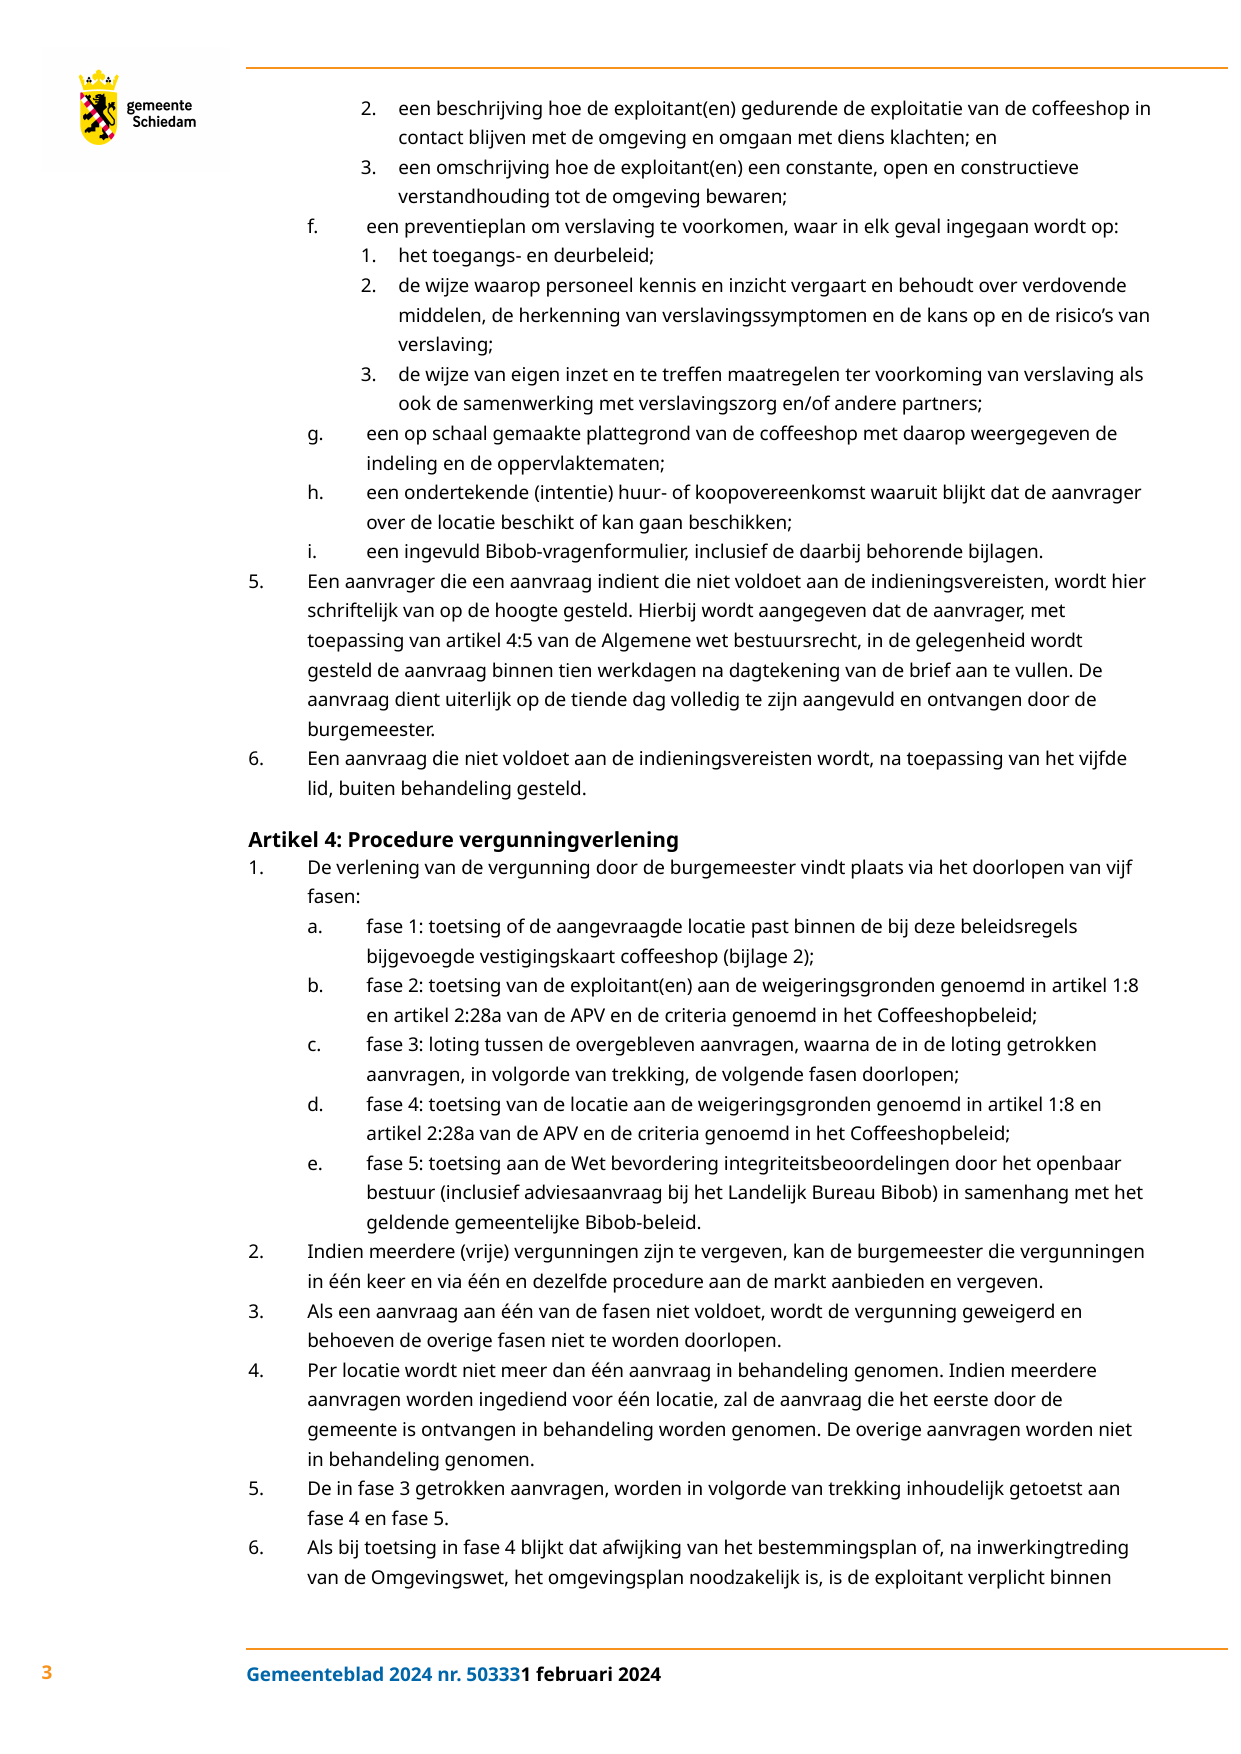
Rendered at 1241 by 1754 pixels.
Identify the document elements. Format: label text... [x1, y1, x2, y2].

list Een aanvraag die niet voldoet aan de indieningsvereisten wordt, na toepassing van het vijfde lid, buiten behandeling gesteld. [248, 746, 1152, 801]
list De in fase 3 getrokken aanvragen, worden in volgorde van trekking inhoudelijk getoetst aan fase 4 en fase 5. [248, 1475, 1152, 1531]
list een ingevuld Bibob-vragenformulier, inclusief de daarbij behorende bijlagen. [307, 538, 1152, 564]
list Als bij toetsing in fase 4 blijkt dat afwijking van het bestemmingsplan of, na inwerkingtreding van de Omgevingswet, het omgevingsplan noodzakelijk is, is de exploitant verplicht binnen [248, 1534, 1152, 1590]
list Als een aanvraag aan één van de fasen niet voldoet, wordt de vergunning geweigerd en behoeven de overige fasen niet te worden doorlopen. [248, 1298, 1152, 1353]
list Indien meerdere (vrije) vergunningen zijn te vergeven, kan de burgemeester die vergunningen in één keer en via één en dezelfde procedure aan de markt aanbieden en vergeven. [248, 1239, 1152, 1294]
list fase 3: loting tussen de overgebleven aanvragen, waarna de in de loting getrokken aanvragen, in volgorde van trekking, de volgende fasen doorlopen; [307, 1032, 1152, 1087]
list Een aanvrager die een aanvraag indient die niet voldoet aan de indieningsvereisten, wordt hier schriftelijk van op de hoogte gesteld. Hierbij wordt aangegeven dat de aanvrager, met toepassing van artikel 4:5 van de Algemene wet bestuursrecht, in de gelegenheid wordt gesteld de aanvraag binnen tien werkdagen na dagtekening van de brief aan te vullen. De aanvraag dient uiterlijk op de tiende dag volledig te zijn aangevuld en ontvangen door de burgemeester. [248, 568, 1152, 742]
list fase 4: toetsing van de locatie aan de weigeringsgronden genoemd in artikel 1:8 en artikel 2:28a van de APV en de criteria genoemd in het Coffeeshopbeleid; [307, 1091, 1152, 1146]
list een beschrijving hoe de exploitant(en) gedurende de exploitatie van de coffeeshop in contact blijven met de omgeving en omgaan met diens klachten; en [361, 95, 1152, 150]
list fase 2: toetsing van de exploitant(en) aan de weigeringsgronden genoemd in artikel 1:8 en artikel 2:28a van de APV en de criteria genoemd in het Coffeeshopbeleid; [307, 972, 1152, 1028]
list Per locatie wordt niet meer dan één aanvraag in behandeling genomen. Indien meerdere aanvragen worden ingediend voor één locatie, zal de aanvraag die het eerste door de gemeente is ontvangen in behandeling worden genomen. De overige aanvragen worden niet in behandeling genomen. [248, 1357, 1152, 1471]
picture [41, 47, 231, 172]
list fase 5: toetsing aan de Wet bevordering integriteitsbeoordelingen door het openbaar bestuur (inclusief adviesaanvraag bij het Landelijk Bureau Bibob) in samenhang met het geldende gemeentelijke Bibob-beleid. [307, 1150, 1152, 1235]
list het toegangs- en deurbeleid; [361, 243, 1152, 268]
list een ondertekende (intentie) huur- of koopovereenkomst waaruit blijkt dat de aanvrager over de locatie beschikt of kan gaan beschikken; [307, 479, 1152, 535]
text Artikel 4: Procedure vergunningverlening [248, 826, 1152, 854]
list de wijze waarop personeel kennis en inzicht vergaart en behoudt over verdovende middelen, de herkenning van verslavingssymptomen en de kans op en de risico’s van verslaving; [361, 272, 1152, 357]
list een op schaal gemaakte plattegrond van de coffeeshop met daarop weergegeven de indeling en de oppervlaktematen; [307, 420, 1152, 476]
list een omschrijving hoe de exploitant(en) een constante, open en constructieve verstandhouding tot de omgeving bewaren; [361, 154, 1152, 209]
list De verlening van de vergunning door de burgemeester vindt plaats via het doorlopen van vijf fasen: [248, 854, 1152, 909]
list fase 1: toetsing of de aangevraagde locatie past binnen de bij deze beleidsregels bijgevoegde vestigingskaart coffeeshop (bijlage 2); [307, 913, 1152, 968]
list een preventieplan om verslaving te voorkomen, waar in elk geval ingegaan wordt op: [307, 213, 1152, 239]
list de wijze van eigen inzet en te treffen maatregelen ter voorkoming van verslaving als ook de samenwerking met verslavingszorg en/of andere partners; [361, 361, 1152, 416]
